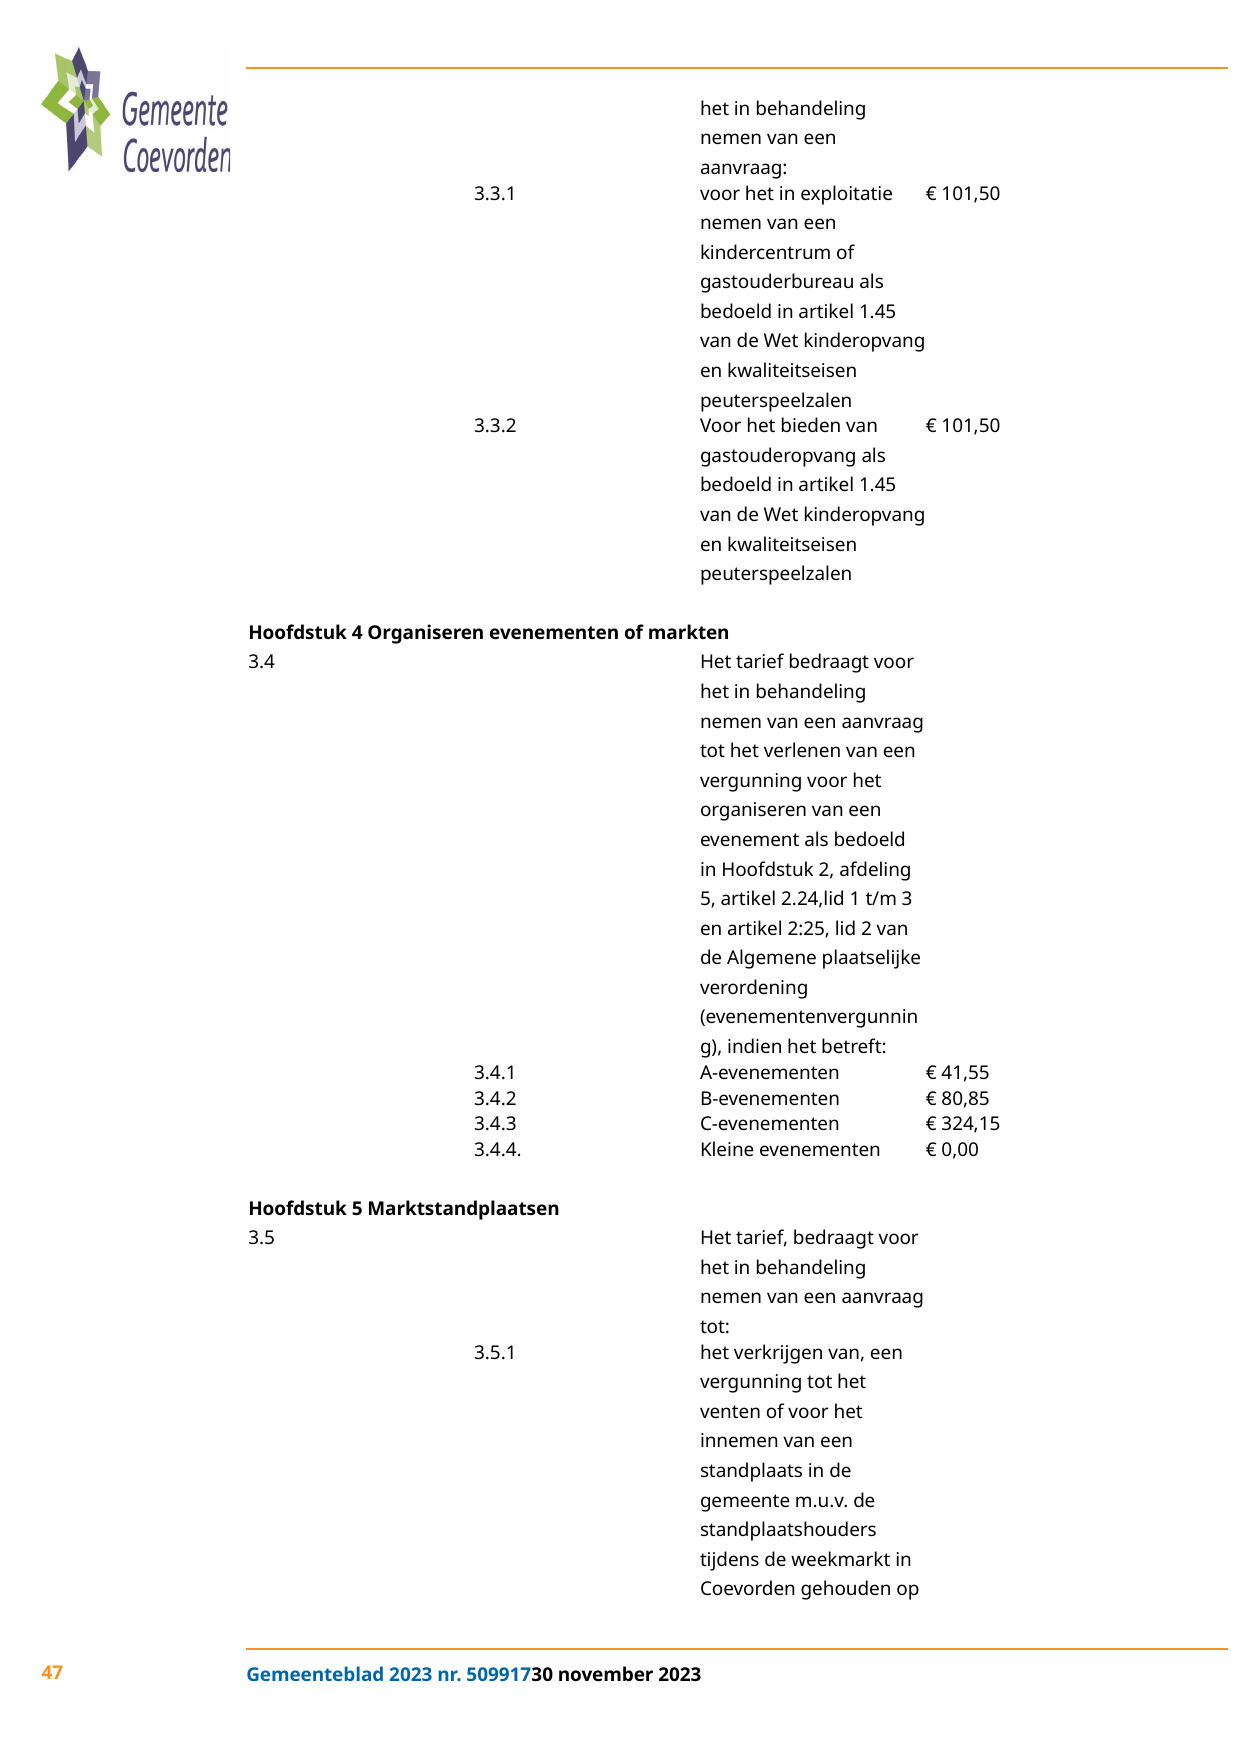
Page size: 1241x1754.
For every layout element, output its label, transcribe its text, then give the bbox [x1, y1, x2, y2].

table_cell Kleine evenementen [700, 1136, 926, 1162]
table_cell [248, 180, 474, 412]
table_cell € 41,55 [926, 1059, 1152, 1085]
table_header het in behandeling nemen van een aanvraag: [700, 95, 926, 180]
table_cell 3.3.2 [474, 413, 700, 586]
table_cell [926, 1339, 1152, 1601]
table_cell 3.5.1 [474, 1339, 700, 1601]
table_header [474, 1224, 700, 1339]
table_cell voor het in exploitatie nemen van een kindercentrum of gastouderbureau als bedoeld in artikel 1.45 van de Wet kinderopvang en kwaliteitseisen peuterspeelzalen [700, 180, 926, 412]
table_header [926, 95, 1152, 180]
table_cell € 101,50 [926, 180, 1152, 412]
table_header [926, 649, 1152, 1059]
table_header Het tarief bedraagt voor het in behandeling nemen van een aanvraag tot het verlenen van een vergunning voor het organiseren van een evenement als bedoeld in Hoofdstuk 2, afdeling 5, artikel 2.24,lid 1 t/m 3 en artikel 2:25, lid 2 van de Algemene plaatselijke verordening (evenementenvergunning), indien het betreft: [700, 649, 926, 1059]
table_cell [248, 413, 474, 586]
table_header [926, 1224, 1152, 1339]
table_cell 3.4.3 [474, 1110, 700, 1136]
table_cell [248, 1339, 474, 1601]
table_header [248, 95, 474, 180]
table_cell B-evenementen [700, 1085, 926, 1110]
table_cell 3.4.4. [474, 1136, 700, 1162]
table_cell A-evenementen [700, 1059, 926, 1085]
table_cell [248, 1110, 474, 1136]
table_cell Voor het bieden van gastouderopvang als bedoeld in artikel 1.45 van de Wet kinderopvang en kwaliteitseisen peuterspeelzalen [700, 413, 926, 586]
table_cell het verkrijgen van, een vergunning tot het venten of voor het innemen van een standplaats in de gemeente m.u.v. de standplaatshouders tijdens de weekmarkt in Coevorden gehouden op [700, 1339, 926, 1601]
table_header [474, 649, 700, 1059]
picture [41, 47, 231, 172]
table_cell C-evenementen [700, 1110, 926, 1136]
table_header 3.5 [248, 1224, 474, 1339]
table_cell € 80,85 [926, 1085, 1152, 1110]
table_cell 3.4.2 [474, 1085, 700, 1110]
text Hoofdstuk 5 Marktstandplaatsen [248, 1195, 1152, 1220]
table_cell € 324,15 [926, 1110, 1152, 1136]
table_cell € 101,50 [926, 413, 1152, 586]
table_header [474, 95, 700, 180]
table_cell € 0,00 [926, 1136, 1152, 1162]
table_header Het tarief, bedraagt voor het in behandeling nemen van een aanvraag tot: [700, 1224, 926, 1339]
table_cell 3.4.1 [474, 1059, 700, 1085]
table_cell 3.3.1 [474, 180, 700, 412]
table_cell [248, 1136, 474, 1162]
table_cell [248, 1059, 474, 1085]
text Hoofdstuk 4 Organiseren evenementen of markten [248, 619, 1152, 645]
table_cell [248, 1085, 474, 1110]
table_header 3.4 [248, 649, 474, 1059]
